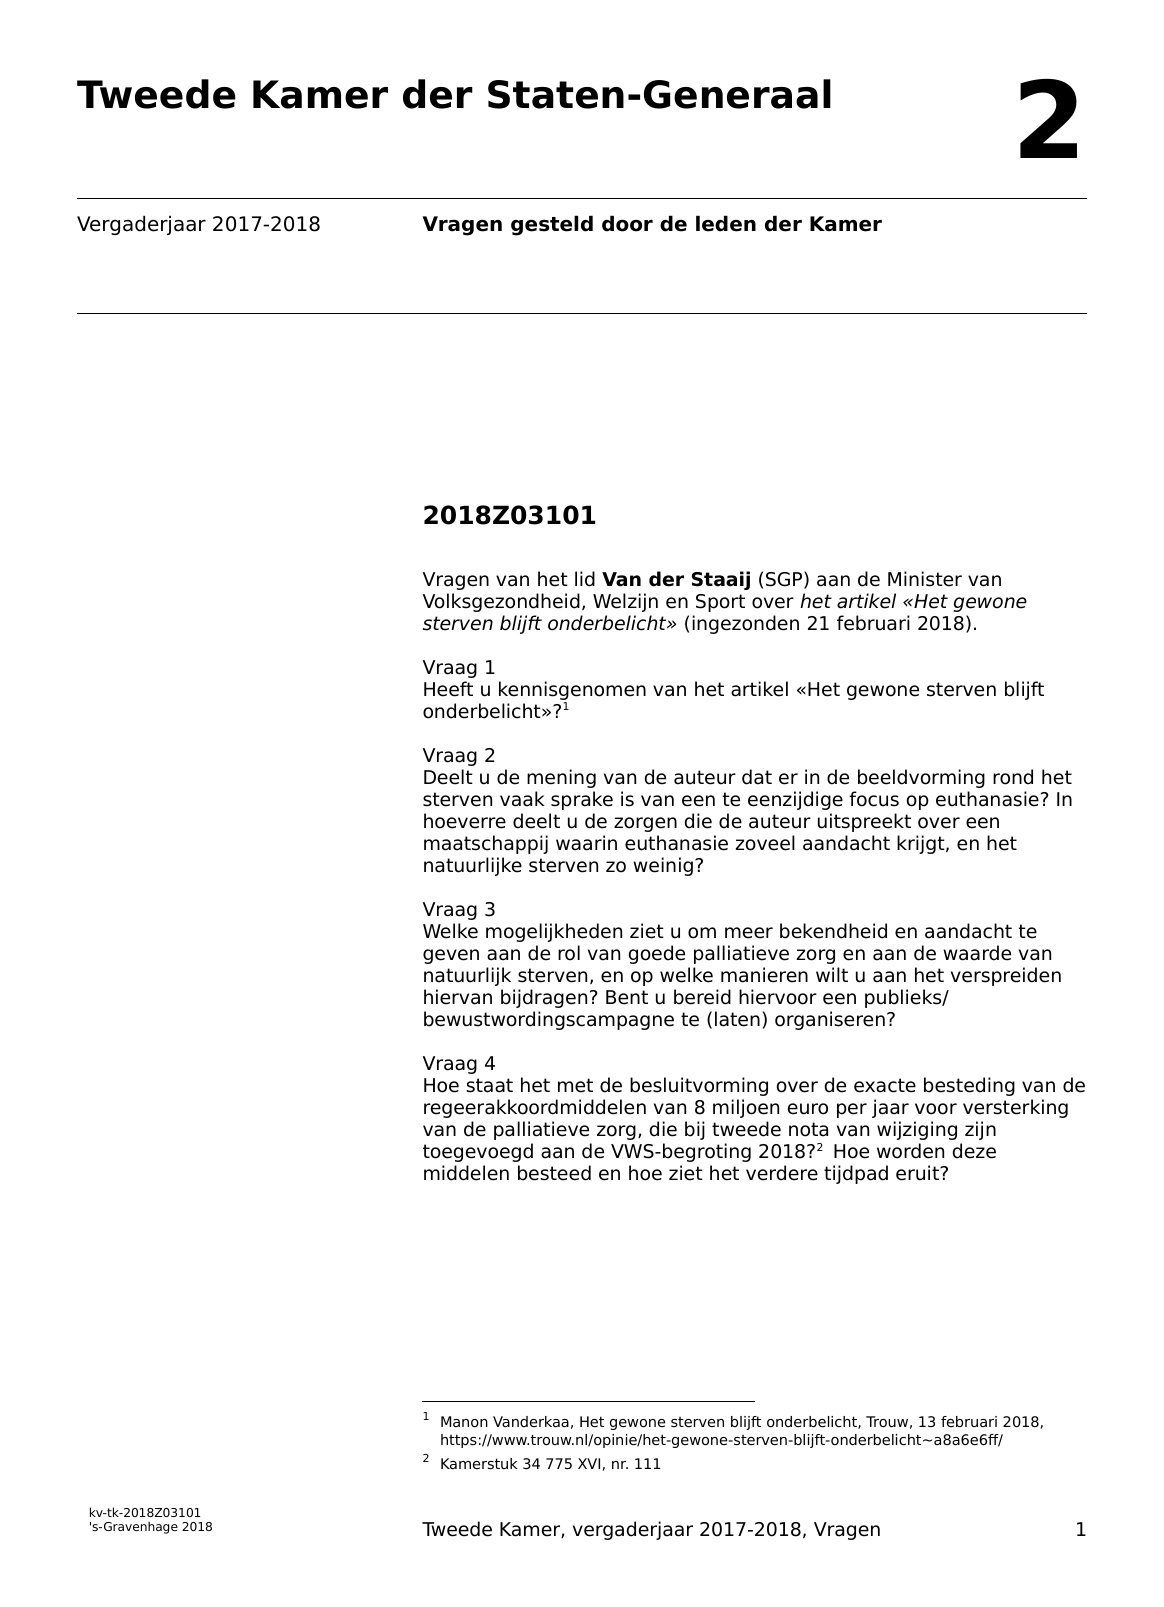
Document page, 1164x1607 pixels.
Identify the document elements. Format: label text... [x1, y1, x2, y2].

text Vraag 2 [422, 745, 1087, 767]
text Heeft u kennisgenomen van het artikel «Het gewone sterven blijft onderbelicht»? [422, 679, 1087, 723]
text Deelt u de mening van de auteur dat er in de beeldvorming rond het sterven vaak sprake is van een te eenzijdige focus op euthanasie? In hoeverre deelt u de zorgen die de auteur uitspreekt over een maatschappij waarin euthanasie zoveel aandacht krijgt, en het natuurlijke sterven zo weinig? [422, 767, 1087, 877]
table_cell Vragen gesteld door de leden der Kamer [422, 199, 1087, 313]
text Vragen van het lid Van der Staaij (SGP) aan de Minister van Volksgezondheid, Welzijn en Sport over het artikel «Het gewone sterven blijft onderbelicht» (ingezonden 21 februari 2018). [422, 569, 1087, 635]
text Hoe staat het met de besluitvorming over de exacte besteding van de regeerakkoordmiddelen van 8 miljoen euro per jaar voor versterking van de palliatieve zorg, die bij tweede nota van wijziging zijn toegevoegd aan de VWS-begroting 2018? Hoe worden deze middelen besteed en hoe ziet het verdere tijdpad eruit? [422, 1075, 1087, 1185]
text Kamerstuk 34 775 XVI, nr. 111 [422, 1452, 1087, 1474]
text 's-Gravenhage 2018 [88, 1520, 323, 1534]
text kv-tk-2018Z03101 [88, 1506, 323, 1520]
text 2018Z03101 [422, 501, 1087, 531]
text Vraag 3 [422, 899, 1087, 921]
text Vraag 4 [422, 1053, 1087, 1075]
text Manon Vanderkaa, Het gewone sterven blijft onderbelicht, Trouw, 13 februari 2018, https://www.trouw.nl/opinie/het-gewone-sterven-blijft-onderbelicht~a8a6e6ff/ [422, 1410, 1087, 1449]
table_cell Vergaderjaar 2017-2018 [77, 199, 422, 313]
text Vraag 1 [422, 657, 1087, 679]
table_header 2 [886, 59, 1087, 198]
text Welke mogelijkheden ziet u om meer bekendheid en aandacht te geven aan de rol van goede palliatieve zorg en aan de waarde van natuurlijk sterven, en op welke manieren wilt u aan het verspreiden hiervan bijdragen? Bent u bereid hiervoor een publieks/ bewustwordingscampagne te (laten) organiseren? [422, 921, 1087, 1031]
table_header Tweede Kamer der Staten-Generaal [77, 59, 886, 198]
